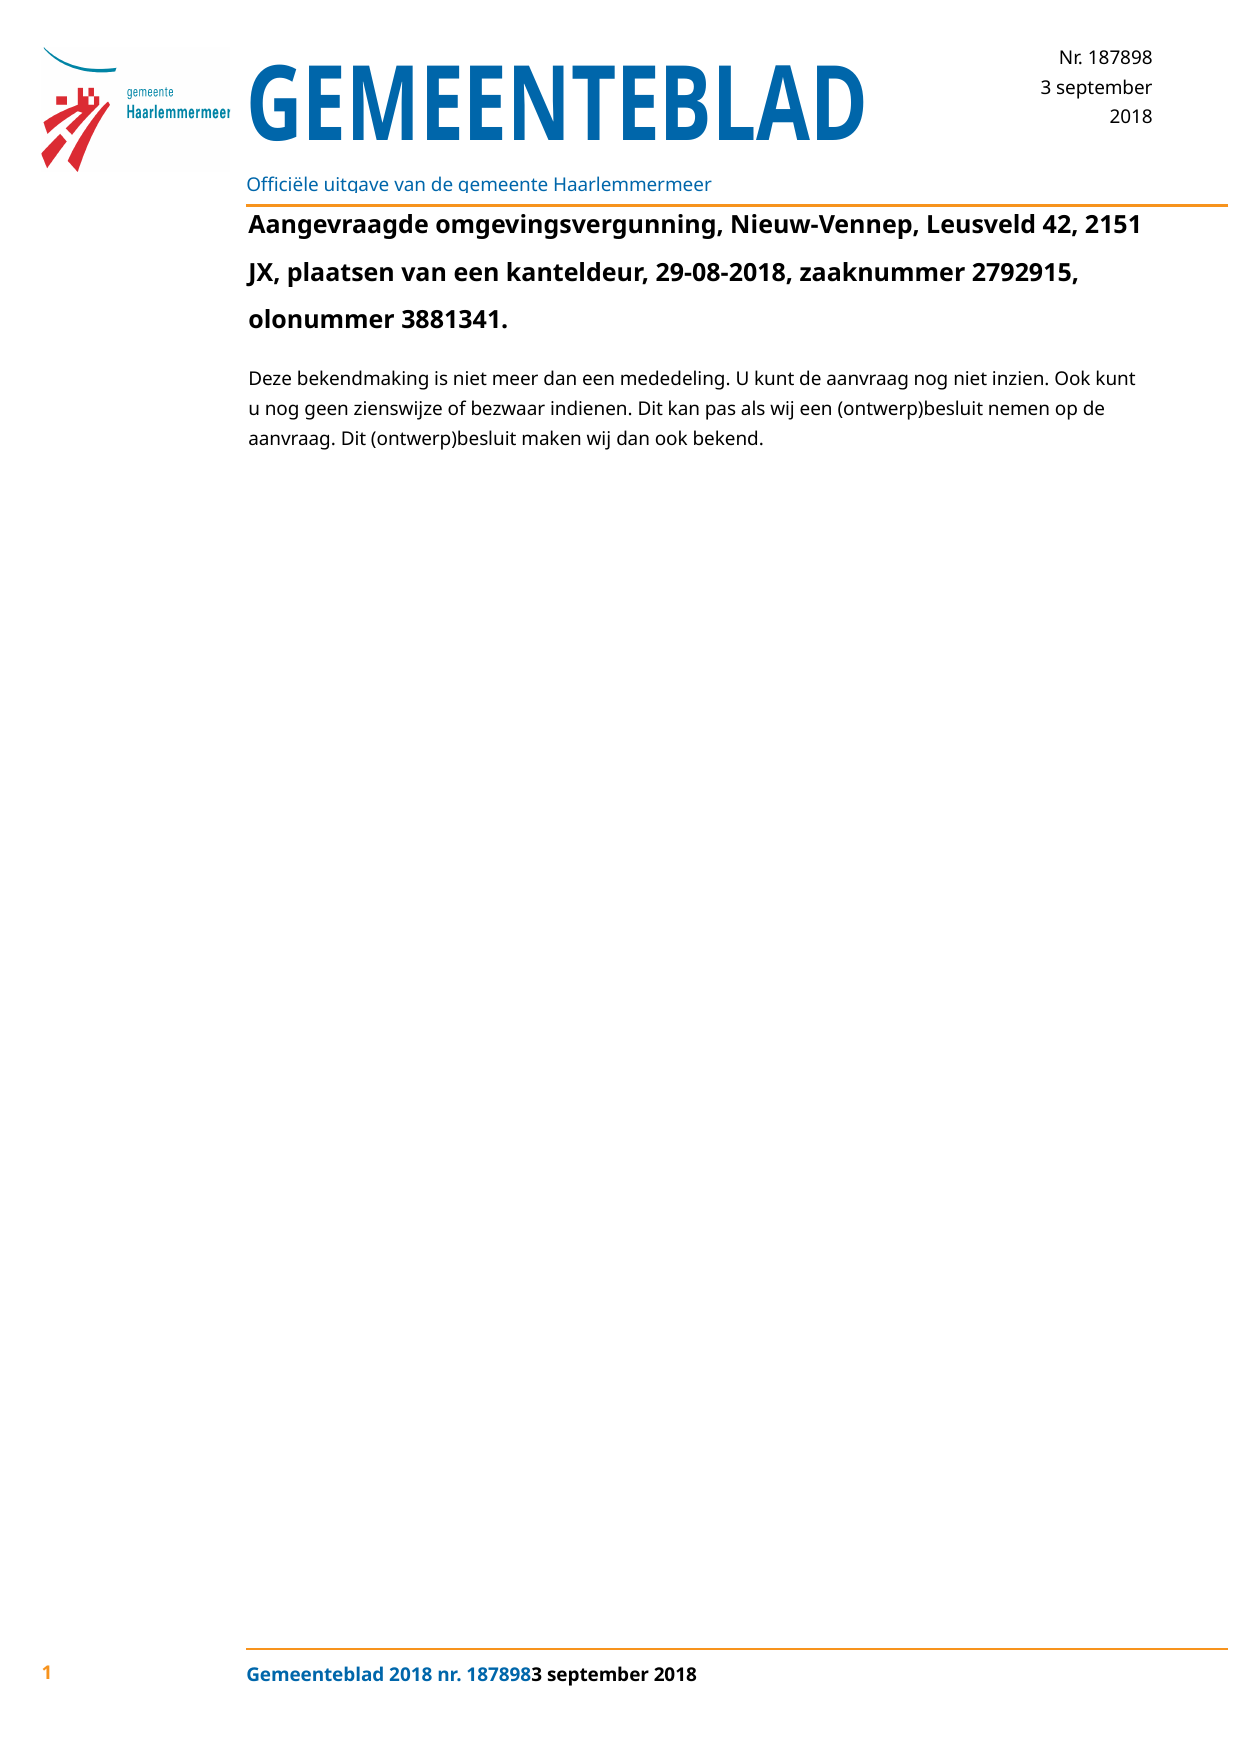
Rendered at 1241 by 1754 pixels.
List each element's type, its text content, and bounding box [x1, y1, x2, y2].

text Aangevraagde omgevingsvergunning, Nieuw-Vennep, Leusveld 42, 2151 JX, plaatsen van een kanteldeur, 29-08-2018, zaaknummer 2792915, olonummer 3881341. [248, 207, 1152, 336]
picture [41, 47, 231, 172]
text Deze bekendmaking is niet meer dan een mededeling. U kunt de aanvraag nog niet inzien. Ook kunt u nog geen zienswijze of bezwaar indienen. Dit kan pas als wij een (ontwerp)besluit nemen op de aanvraag. Dit (ontwerp)besluit maken wij dan ook bekend. [248, 366, 1152, 450]
